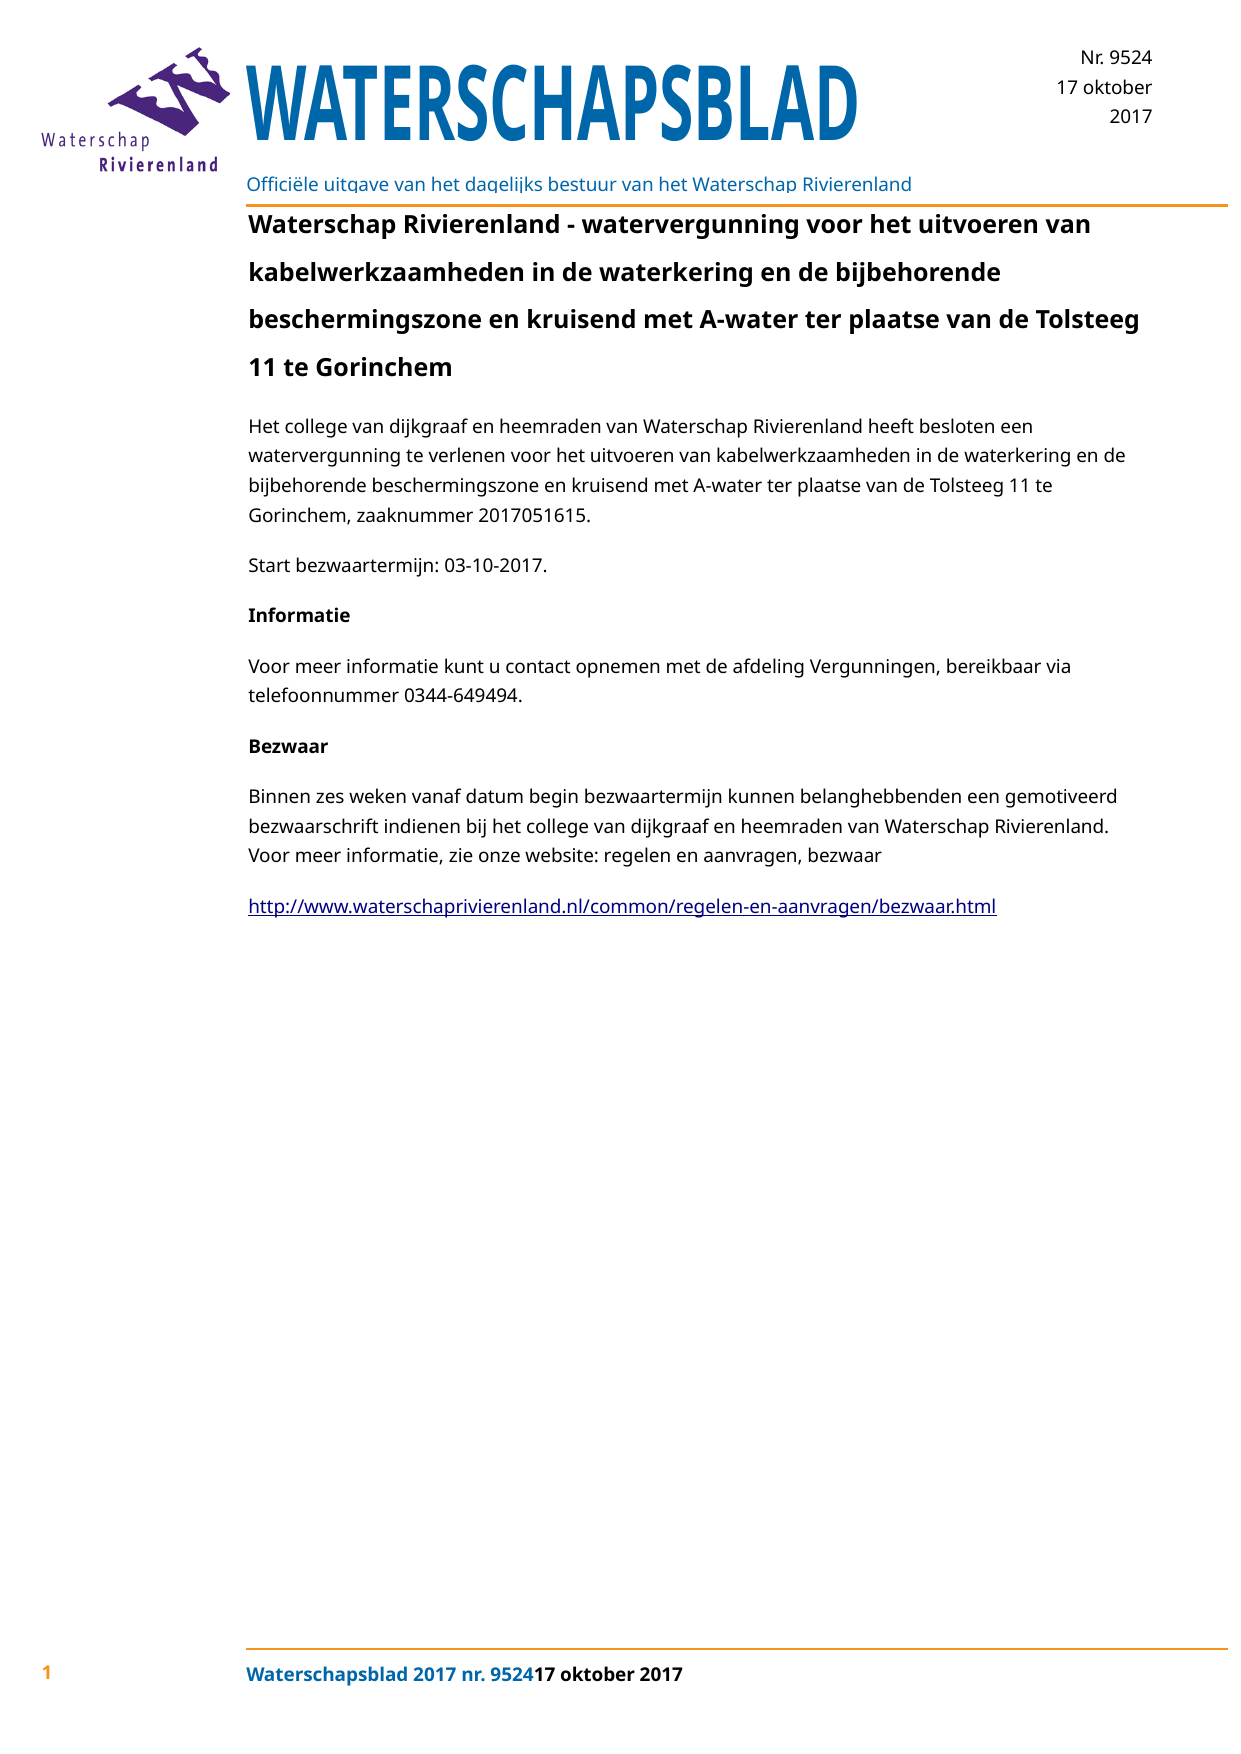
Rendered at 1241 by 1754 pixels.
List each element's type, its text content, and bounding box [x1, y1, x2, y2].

picture [41, 47, 231, 172]
text Start bezwaartermijn: 03-10-2017. [248, 552, 1152, 578]
text Bezwaar [248, 733, 1152, 759]
text Het college van dijkgraaf en heemraden van Waterschap Rivierenland heeft besloten een watervergunning te verlenen voor het uitvoeren van kabelwerkzaamheden in de waterkering en de bijbehorende beschermingszone en kruisend met A-water ter plaatse van de Tolsteeg 11 te Gorinchem, zaaknummer 2017051615. [248, 413, 1152, 528]
text http://www.waterschaprivierenland.nl/common/regelen-en-aanvragen/bezwaar.html [248, 893, 1152, 919]
text Voor meer informatie kunt u contact opnemen met de afdeling Vergunningen, bereikbaar via telefoonnummer 0344-649494. [248, 653, 1152, 708]
text Binnen zes weken vanaf datum begin bezwaartermijn kunnen belanghebbenden een gemotiveerd bezwaarschrift indienen bij het college van dijkgraaf en heemraden van Waterschap Rivierenland. Voor meer informatie, zie onze website: regelen en aanvragen, bezwaar [248, 783, 1152, 868]
text Waterschap Rivierenland - watervergunning voor het uitvoeren van kabelwerkzaamheden in de waterkering en de bijbehorende beschermingszone en kruisend met A-water ter plaatse van de Tolsteeg 11 te Gorinchem [248, 207, 1152, 384]
text Informatie [248, 603, 1152, 628]
